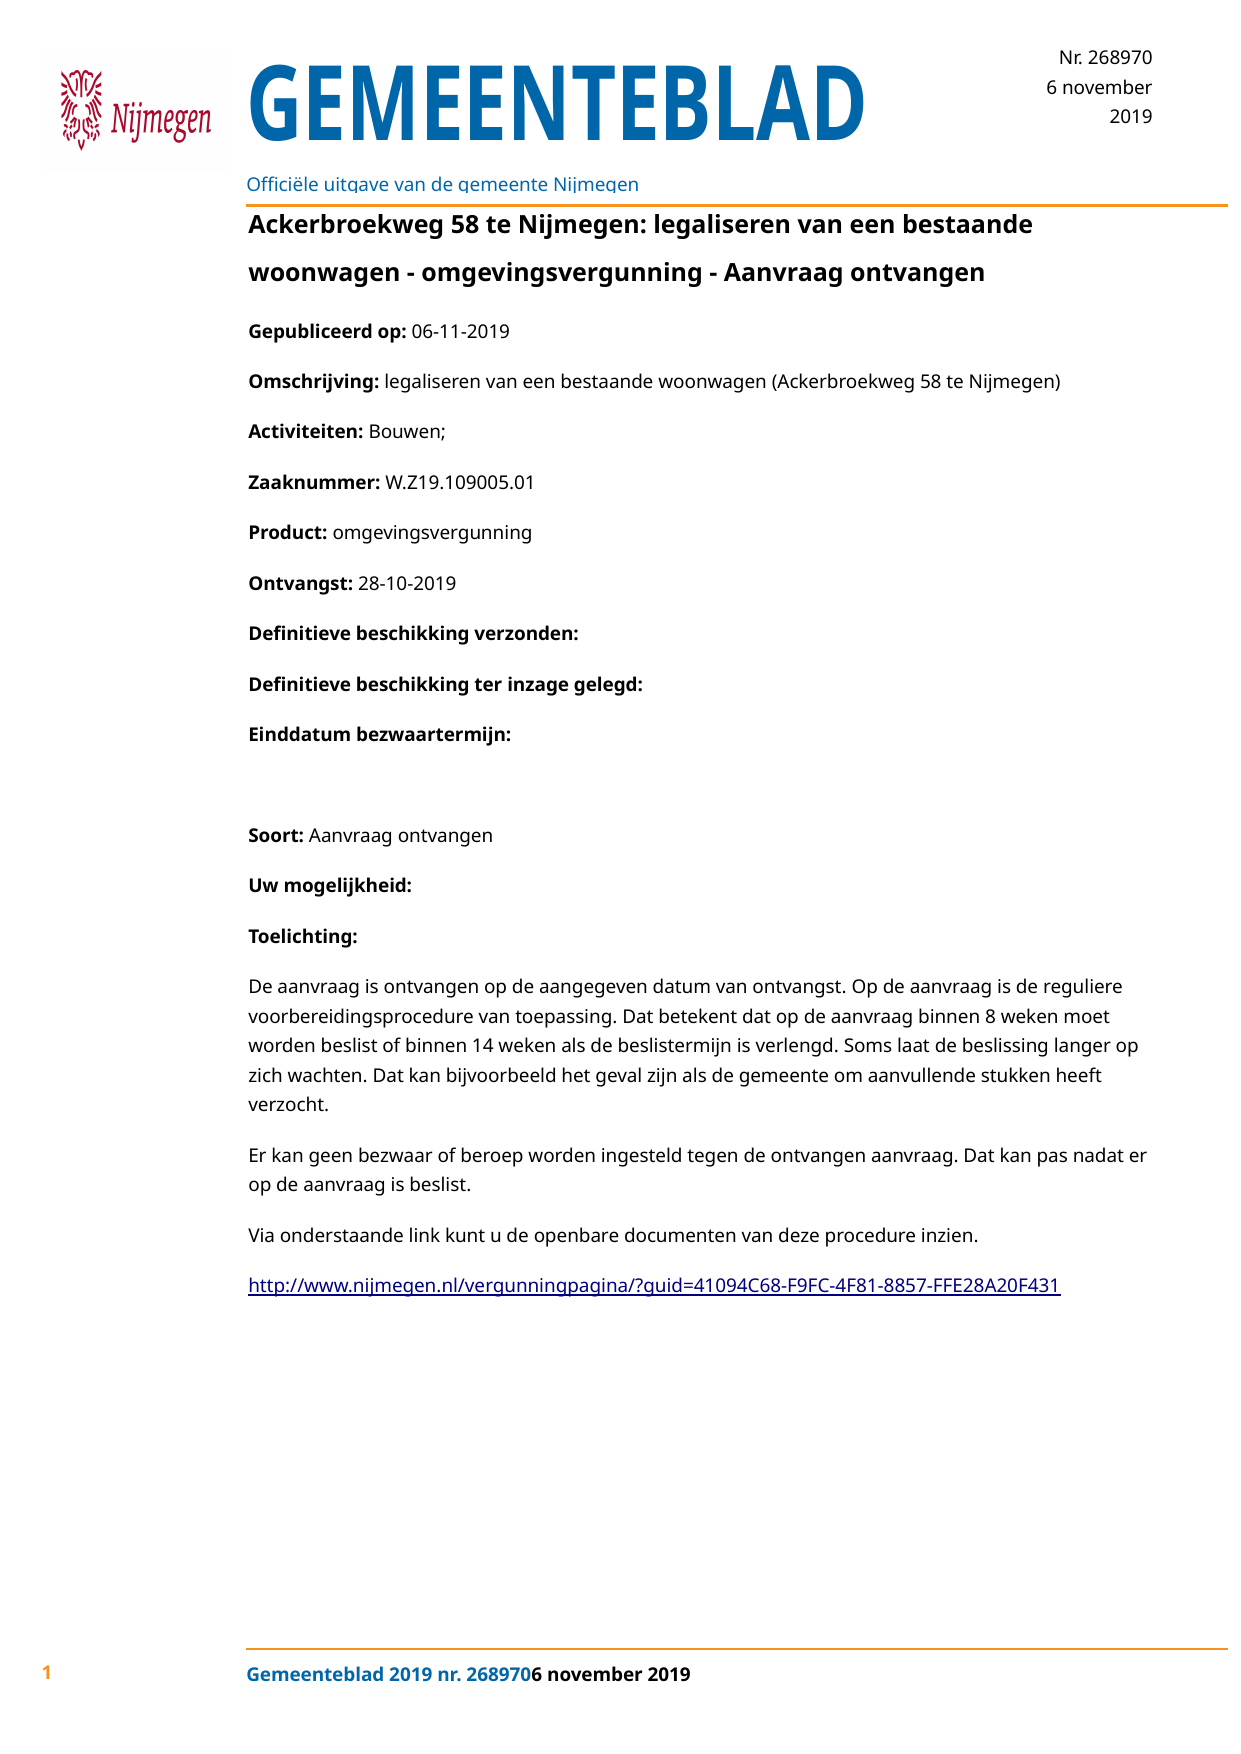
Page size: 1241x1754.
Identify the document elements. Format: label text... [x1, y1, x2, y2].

text Via onderstaande link kunt u de openbare documenten van deze procedure inzien. [248, 1222, 1152, 1248]
picture [41, 47, 231, 172]
text Toelichting: [248, 923, 1152, 949]
text Uw mogelijkheid: [248, 872, 1152, 898]
text De aanvraag is ontvangen op de aangegeven datum van ontvangst. Op de aanvraag is de reguliere voorbereidingsprocedure van toepassing. Dat betekent dat op de aanvraag binnen 8 weken moet worden beslist of binnen 14 weken als de beslistermijn is verlengd. Soms laat de beslissing langer op zich wachten. Dat kan bijvoorbeeld het geval zijn als de gemeente om aanvullende stukken heeft verzocht. [248, 973, 1152, 1117]
text Definitieve beschikking ter inzage gelegd: [248, 671, 1152, 697]
text Soort: Aanvraag ontvangen [248, 822, 1152, 848]
text http://www.nijmegen.nl/vergunningpagina/?guid=41094C68-F9FC-4F81-8857-FFE28A20F431 [248, 1272, 1152, 1298]
text Gepubliceerd op: 06-11-2019 [248, 318, 1152, 344]
text Ackerbroekweg 58 te Nijmegen: legaliseren van een bestaande woonwagen - omgevingsvergunning - Aanvraag ontvangen [248, 207, 1152, 288]
text Zaaknummer: W.Z19.109005.01 [248, 469, 1152, 495]
text Definitieve beschikking verzonden: [248, 620, 1152, 646]
text Product: omgevingsvergunning [248, 519, 1152, 545]
text Activiteiten: Bouwen; [248, 419, 1152, 444]
text Omschrijving: legaliseren van een bestaande woonwagen (Ackerbroekweg 58 te Nijmegen) [248, 368, 1152, 394]
text Ontvangst: 28-10-2019 [248, 570, 1152, 596]
text Er kan geen bezwaar of beroep worden ingesteld tegen de ontvangen aanvraag. Dat kan pas nadat er op de aanvraag is beslist. [248, 1142, 1152, 1197]
text Einddatum bezwaartermijn: [248, 721, 1152, 747]
